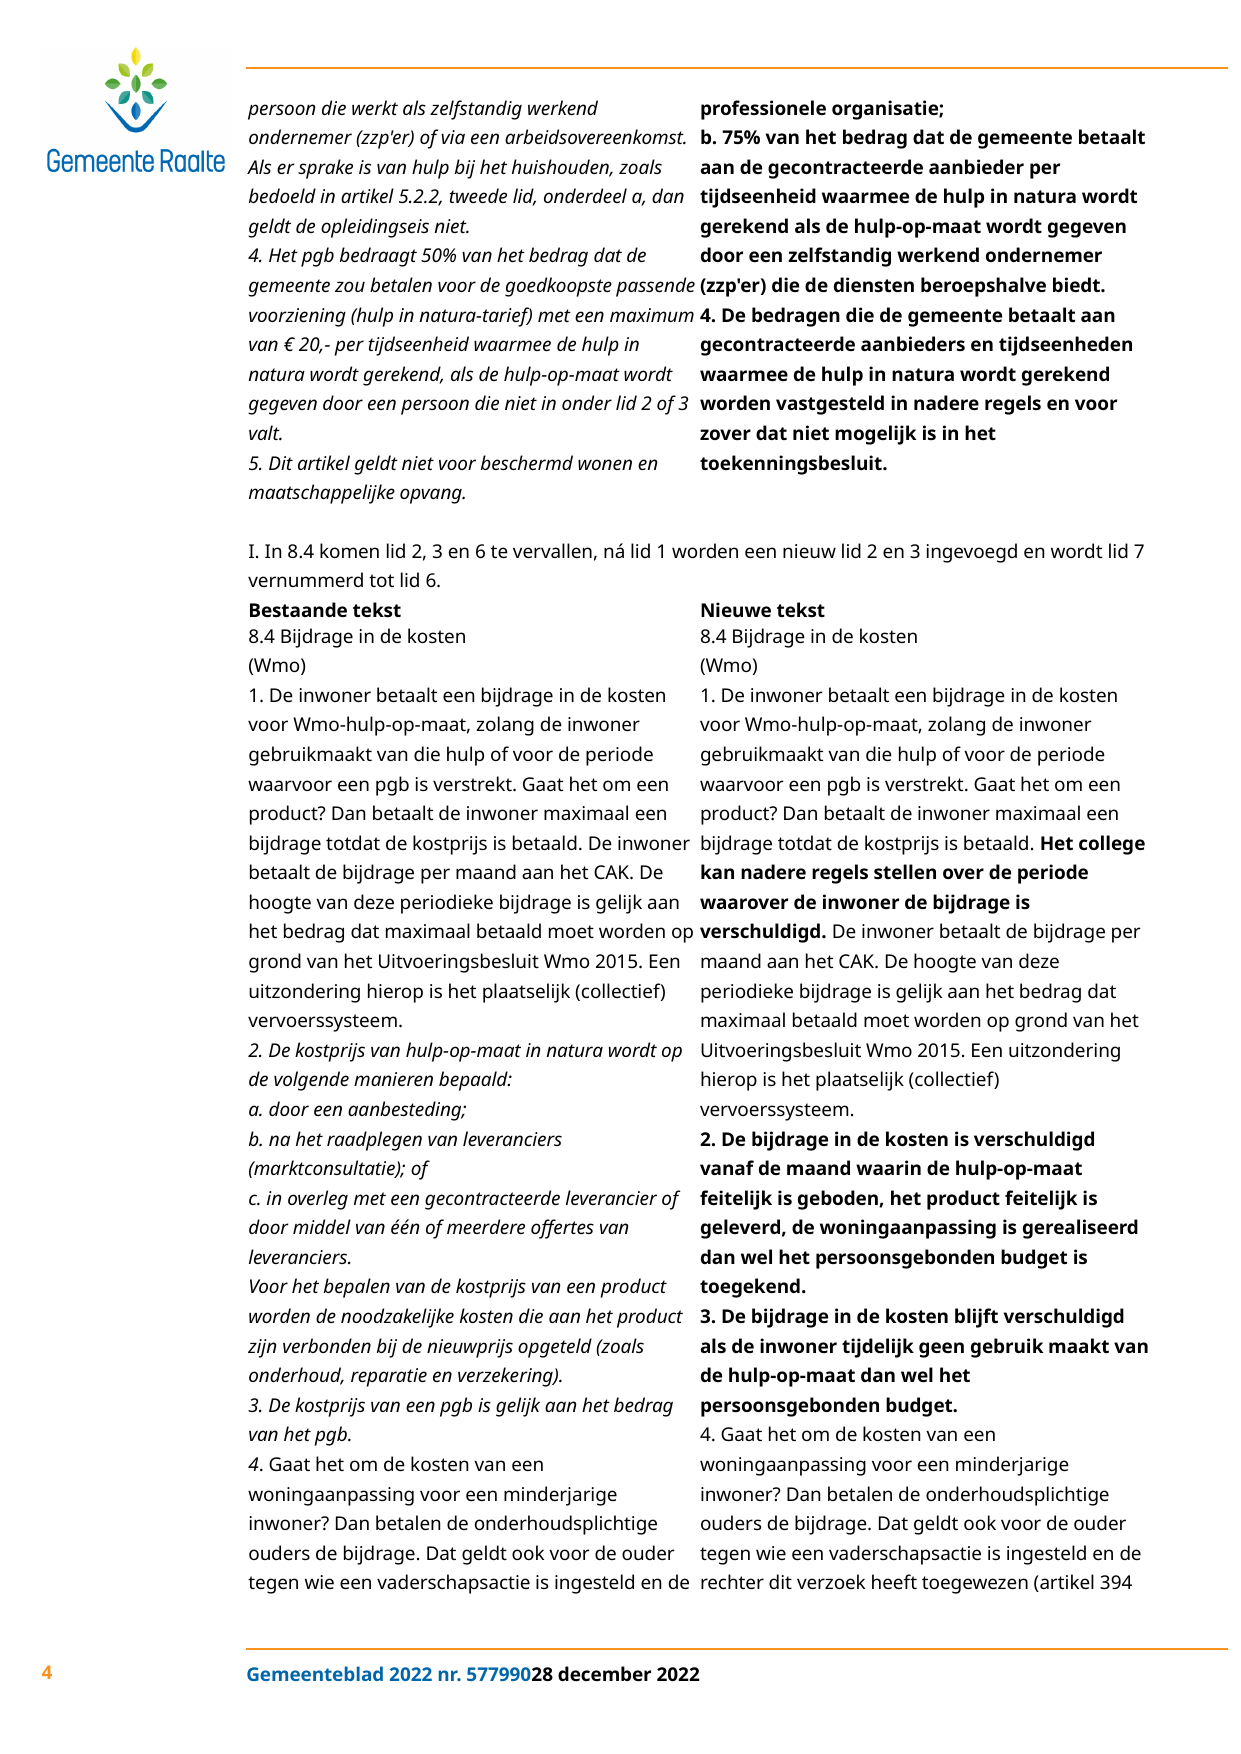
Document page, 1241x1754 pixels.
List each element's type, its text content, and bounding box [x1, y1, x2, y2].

table_header Bestaande tekst [248, 597, 700, 623]
table_header professionele organisatie; b. 75% van het bedrag dat de gemeente betaalt aan de gecontracteerde aanbieder per tijdseenheid waarmee de hulp in natura wordt gerekend als de hulp-op-maat wordt gegeven door een zelfstandig werkend ondernemer (zzp'er) die de diensten beroepshalve biedt. 4. De bedragen die de gemeente betaalt aan gecontracteerde aanbieders en tijdseenheden waarmee de hulp in natura wordt gerekend worden vastgesteld in nadere regels en voor zover dat niet mogelijk is in het toekenningsbesluit. [700, 95, 1152, 505]
table_header Nieuwe tekst [700, 597, 1152, 623]
table_cell 8.4 Bijdrage in de kosten (Wmo) 1. De inwoner betaalt een bijdrage in de kosten voor Wmo-hulp-op-maat, zolang de inwoner gebruikmaakt van die hulp of voor de periode waarvoor een pgb is verstrekt. Gaat het om een product? Dan betaalt de inwoner maximaal een bijdrage totdat de kostprijs is betaald. De inwoner betaalt de bijdrage per maand aan het CAK. De hoogte van deze periodieke bijdrage is gelijk aan het bedrag dat maximaal betaald moet worden op grond van het Uitvoeringsbesluit Wmo 2015. Een uitzondering hierop is het plaatselijk (collectief) vervoerssysteem. 2. De kostprijs van hulp-op-maat in natura wordt op de volgende manieren bepaald: a. door een aanbesteding; b. na het raadplegen van leveranciers (marktconsultatie); of c. in overleg met een gecontracteerde leverancier of door middel van één of meerdere offertes van leveranciers. Voor het bepalen van de kostprijs van een product worden de noodzakelijke kosten die aan het product zijn verbonden bij de nieuwprijs opgeteld (zoals onderhoud, reparatie en verzekering). 3. De kostprijs van een pgb is gelijk aan het bedrag van het pgb. 4. Gaat het om de kosten van een woningaanpassing voor een minderjarige inwoner? Dan betalen de onderhoudsplichtige ouders de bijdrage. Dat geldt ook voor de ouder tegen wie een vaderschapsactie is ingesteld en de [248, 623, 700, 1595]
picture [41, 47, 231, 172]
table_header persoon die werkt als zelfstandig werkend ondernemer (zzp'er) of via een arbeidsovereenkomst. Als er sprake is van hulp bij het huishouden, zoals bedoeld in artikel 5.2.2, tweede lid, onderdeel a, dan geldt de opleidingseis niet. 4. Het pgb bedraagt 50% van het bedrag dat de gemeente zou betalen voor de goedkoopste passende voorziening (hulp in natura-tarief) met een maximum van € 20,- per tijdseenheid waarmee de hulp in natura wordt gerekend, als de hulp-op-maat wordt gegeven door een persoon die niet in onder lid 2 of 3 valt. 5. Dit artikel geldt niet voor beschermd wonen en maatschappelijke opvang. [248, 95, 700, 505]
text I. In 8.4 komen lid 2, 3 en 6 te vervallen, ná lid 1 worden een nieuw lid 2 en 3 ingevoegd en wordt lid 7 vernummerd tot lid 6. [248, 538, 1152, 593]
table_cell 8.4 Bijdrage in de kosten (Wmo) 1. De inwoner betaalt een bijdrage in de kosten voor Wmo-hulp-op-maat, zolang de inwoner gebruikmaakt van die hulp of voor de periode waarvoor een pgb is verstrekt. Gaat het om een product? Dan betaalt de inwoner maximaal een bijdrage totdat de kostprijs is betaald. Het college kan nadere regels stellen over de periode waarover de inwoner de bijdrage is verschuldigd. De inwoner betaalt de bijdrage per maand aan het CAK. De hoogte van deze periodieke bijdrage is gelijk aan het bedrag dat maximaal betaald moet worden op grond van het Uitvoeringsbesluit Wmo 2015. Een uitzondering hierop is het plaatselijk (collectief) vervoerssysteem. 2. De bijdrage in de kosten is verschuldigd vanaf de maand waarin de hulp-op-maat feitelijk is geboden, het product feitelijk is geleverd, de woningaanpassing is gerealiseerd dan wel het persoonsgebonden budget is toegekend. 3. De bijdrage in de kosten blijft verschuldigd als de inwoner tijdelijk geen gebruik maakt van de hulp-op-maat dan wel het persoonsgebonden budget. 4. Gaat het om de kosten van een woningaanpassing voor een minderjarige inwoner? Dan betalen de onderhoudsplichtige ouders de bijdrage. Dat geldt ook voor de ouder tegen wie een vaderschapsactie is ingesteld en de rechter dit verzoek heeft toegewezen (artikel 394 [700, 623, 1152, 1595]
